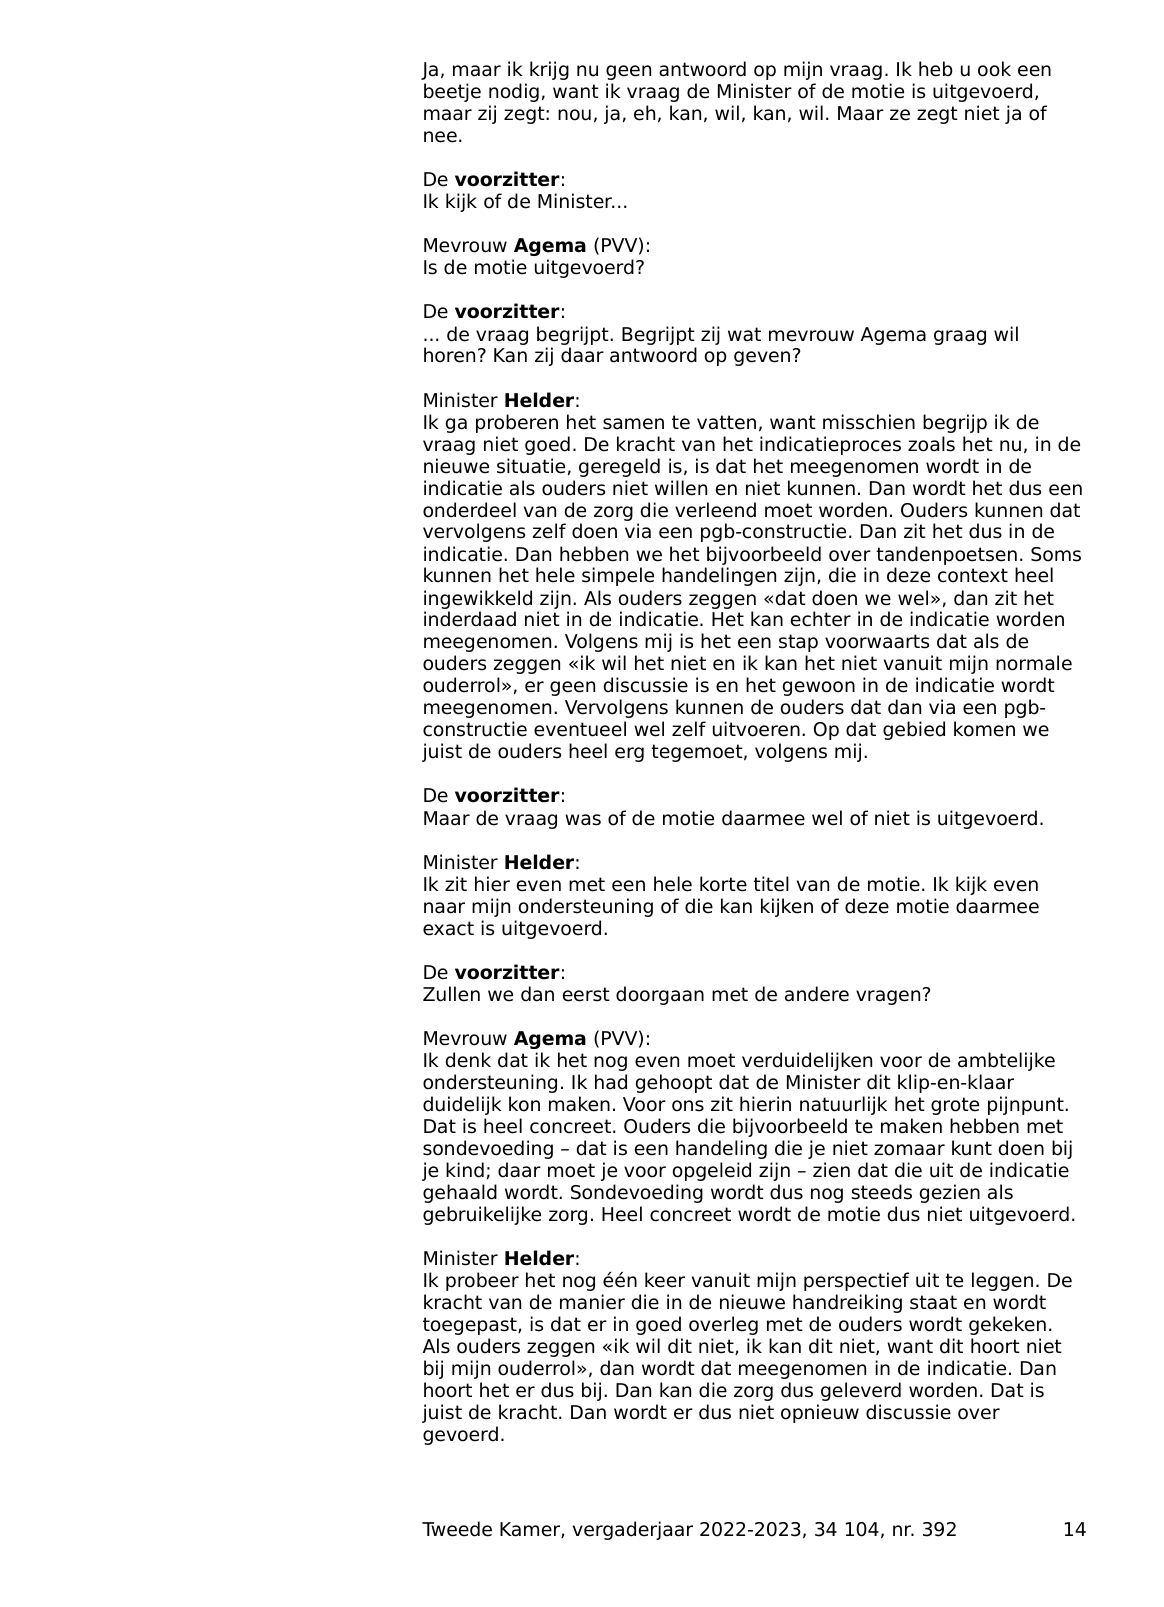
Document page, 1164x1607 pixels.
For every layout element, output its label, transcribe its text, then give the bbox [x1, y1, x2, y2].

text Ik ga proberen het samen te vatten, want misschien begrijp ik de vraag niet goed. De kracht van het indicatieproces zoals het nu, in de nieuwe situatie, geregeld is, is dat het meegenomen wordt in de indicatie als ouders niet willen en niet kunnen. Dan wordt het dus een onderdeel van de zorg die verleend moet worden. Ouders kunnen dat vervolgens zelf doen via een pgb-constructie. Dan zit het dus in de indicatie. Dan hebben we het bijvoorbeeld over tandenpoetsen. Soms kunnen het hele simpele handelingen zijn, die in deze context heel ingewikkeld zijn. Als ouders zeggen «dat doen we wel», dan zit het inderdaad niet in de indicatie. Het kan echter in de indicatie worden meegenomen. Volgens mij is het een stap voorwaarts dat als de ouders zeggen «ik wil het niet en ik kan het niet vanuit mijn normale ouderrol», er geen discussie is en het gewoon in de indicatie wordt meegenomen. Vervolgens kunnen de ouders dat dan via een pgb-constructie eventueel wel zelf uitvoeren. Op dat gebied komen we juist de ouders heel erg tegemoet, volgens mij. [422, 412, 1087, 763]
text Ik denk dat ik het nog even moet verduidelijken voor de ambtelijke ondersteuning. Ik had gehoopt dat de Minister dit klip-en-klaar duidelijk kon maken. Voor ons zit hierin natuurlijk het grote pijnpunt. Dat is heel concreet. Ouders die bijvoorbeeld te maken hebben met sondevoeding – dat is een handeling die je niet zomaar kunt doen bij je kind; daar moet je voor opgeleid zijn – zien dat die uit de indicatie gehaald wordt. Sondevoeding wordt dus nog steeds gezien als gebruikelijke zorg. Heel concreet wordt de motie dus niet uitgevoerd. [422, 1050, 1087, 1226]
text De voorzitter: [422, 962, 1087, 984]
text Zullen we dan eerst doorgaan met de andere vragen? [422, 984, 1087, 1006]
text Minister Helder: [422, 852, 1087, 873]
text De voorzitter: [422, 169, 1087, 191]
text Maar de vraag was of de motie daarmee wel of niet is uitgevoerd. [422, 807, 1087, 829]
text Mevrouw Agema (PVV): [422, 235, 1087, 257]
text Ik kijk of de Minister... [422, 191, 1087, 213]
text Ja, maar ik krijg nu geen antwoord op mijn vraag. Ik heb u ook een beetje nodig, want ik vraag de Minister of de motie is uitgevoerd, maar zij zegt: nou, ja, eh, kan, wil, kan, wil. Maar ze zegt niet ja of nee. [422, 59, 1087, 147]
text Ik probeer het nog één keer vanuit mijn perspectief uit te leggen. De kracht van de manier die in de nieuwe handreiking staat en wordt toegepast, is dat er in goed overleg met de ouders wordt gekeken. Als ouders zeggen «ik wil dit niet, ik kan dit niet, want dit hoort niet bij mijn ouderrol», dan wordt dat meegenomen in de indicatie. Dan hoort het er dus bij. Dan kan die zorg dus geleverd worden. Dat is juist de kracht. Dan wordt er dus niet opnieuw discussie over gevoerd. [422, 1270, 1087, 1446]
text Mevrouw Agema (PVV): [422, 1028, 1087, 1050]
text De voorzitter: [422, 301, 1087, 323]
text Ik zit hier even met een hele korte titel van de motie. Ik kijk even naar mijn ondersteuning of die kan kijken of deze motie daarmee exact is uitgevoerd. [422, 873, 1087, 939]
text Is de motie uitgevoerd? [422, 257, 1087, 279]
text Minister Helder: [422, 1248, 1087, 1270]
text ... de vraag begrijpt. Begrijpt zij wat mevrouw Agema graag wil horen? Kan zij daar antwoord op geven? [422, 323, 1087, 367]
text Minister Helder: [422, 389, 1087, 412]
text De voorzitter: [422, 785, 1087, 807]
